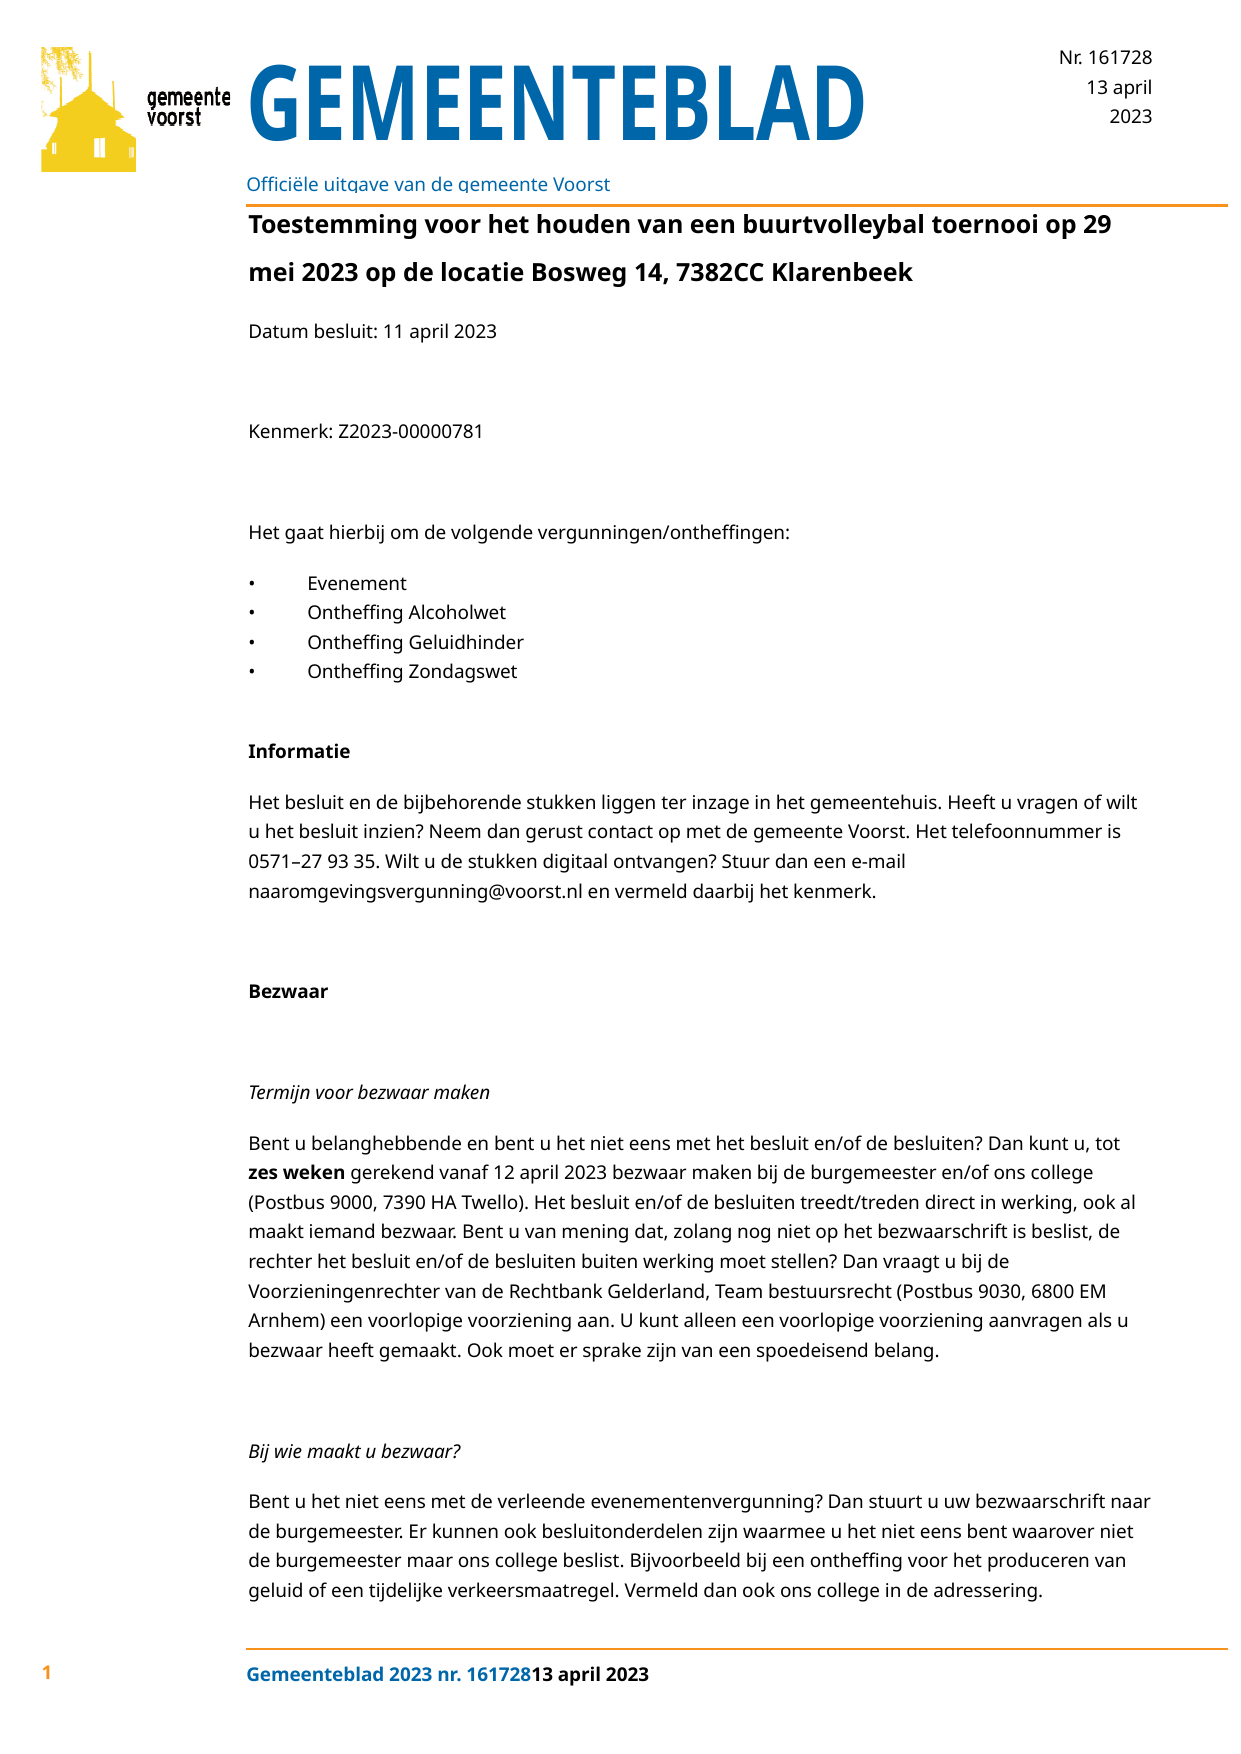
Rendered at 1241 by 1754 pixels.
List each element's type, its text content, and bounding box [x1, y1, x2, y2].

list Ontheffing Geluidhinder [248, 629, 1152, 655]
list Ontheffing Alcoholwet [248, 599, 1152, 625]
text Datum besluit: 11 april 2023 [248, 318, 1152, 344]
text Bezwaar [248, 979, 1152, 1004]
text Bent u het niet eens met de verleende evenementenvergunning? Dan stuurt u uw bezwaarschrift naar de burgemeester. Er kunnen ook besluitonderdelen zijn waarmee u het niet eens bent waarover niet de burgemeester maar ons college beslist. Bijvoorbeeld bij een ontheffing voor het produceren van geluid of een tijdelijke verkeersmaatregel. Vermeld dan ook ons college in de adressering. [248, 1488, 1152, 1603]
text Informatie [248, 739, 1152, 764]
text Bij wie maakt u bezwaar? [248, 1438, 1152, 1464]
text Kenmerk: Z2023-00000781 [248, 419, 1152, 444]
text Het gaat hierbij om de volgende vergunningen/ontheffingen: [248, 519, 1152, 545]
text Termijn voor bezwaar maken [248, 1079, 1152, 1105]
text Het besluit en de bijbehorende stukken liggen ter inzage in het gemeentehuis. Heeft u vragen of wilt u het besluit inzien? Neem dan gerust contact op met de gemeente Voorst. Het telefoonnummer is 0571–27 93 35. Wilt u de stukken digitaal ontvangen? Stuur dan een e-mail naaromgevingsvergunning@voorst.nl en vermeld daarbij het kenmerk. [248, 789, 1152, 904]
text Toestemming voor het houden van een buurtvolleybal toernooi op 29 mei 2023 op de locatie Bosweg 14, 7382CC Klarenbeek [248, 207, 1152, 288]
list Evenement [248, 570, 1152, 596]
text Bent u belanghebbende en bent u het niet eens met het besluit en/of de besluiten? Dan kunt u, tot zes weken gerekend vanaf 12 april 2023 bezwaar maken bij de burgemeester en/of ons college (Postbus 9000, 7390 HA Twello). Het besluit en/of de besluiten treedt/treden direct in werking, ook al maakt iemand bezwaar. Bent u van mening dat, zolang nog niet op het bezwaarschrift is beslist, de rechter het besluit en/of de besluiten buiten werking moet stellen? Dan vraagt u bij de Voorzieningenrechter van de Rechtbank Gelderland, Team bestuursrecht (Postbus 9030, 6800 EM Arnhem) een voorlopige voorziening aan. U kunt alleen een voorlopige voorziening aanvragen als u bezwaar heeft gemaakt. Ook moet er sprake zijn van een spoedeisend belang. [248, 1130, 1152, 1363]
picture [41, 47, 231, 172]
list Ontheffing Zondagswet [248, 659, 1152, 684]
